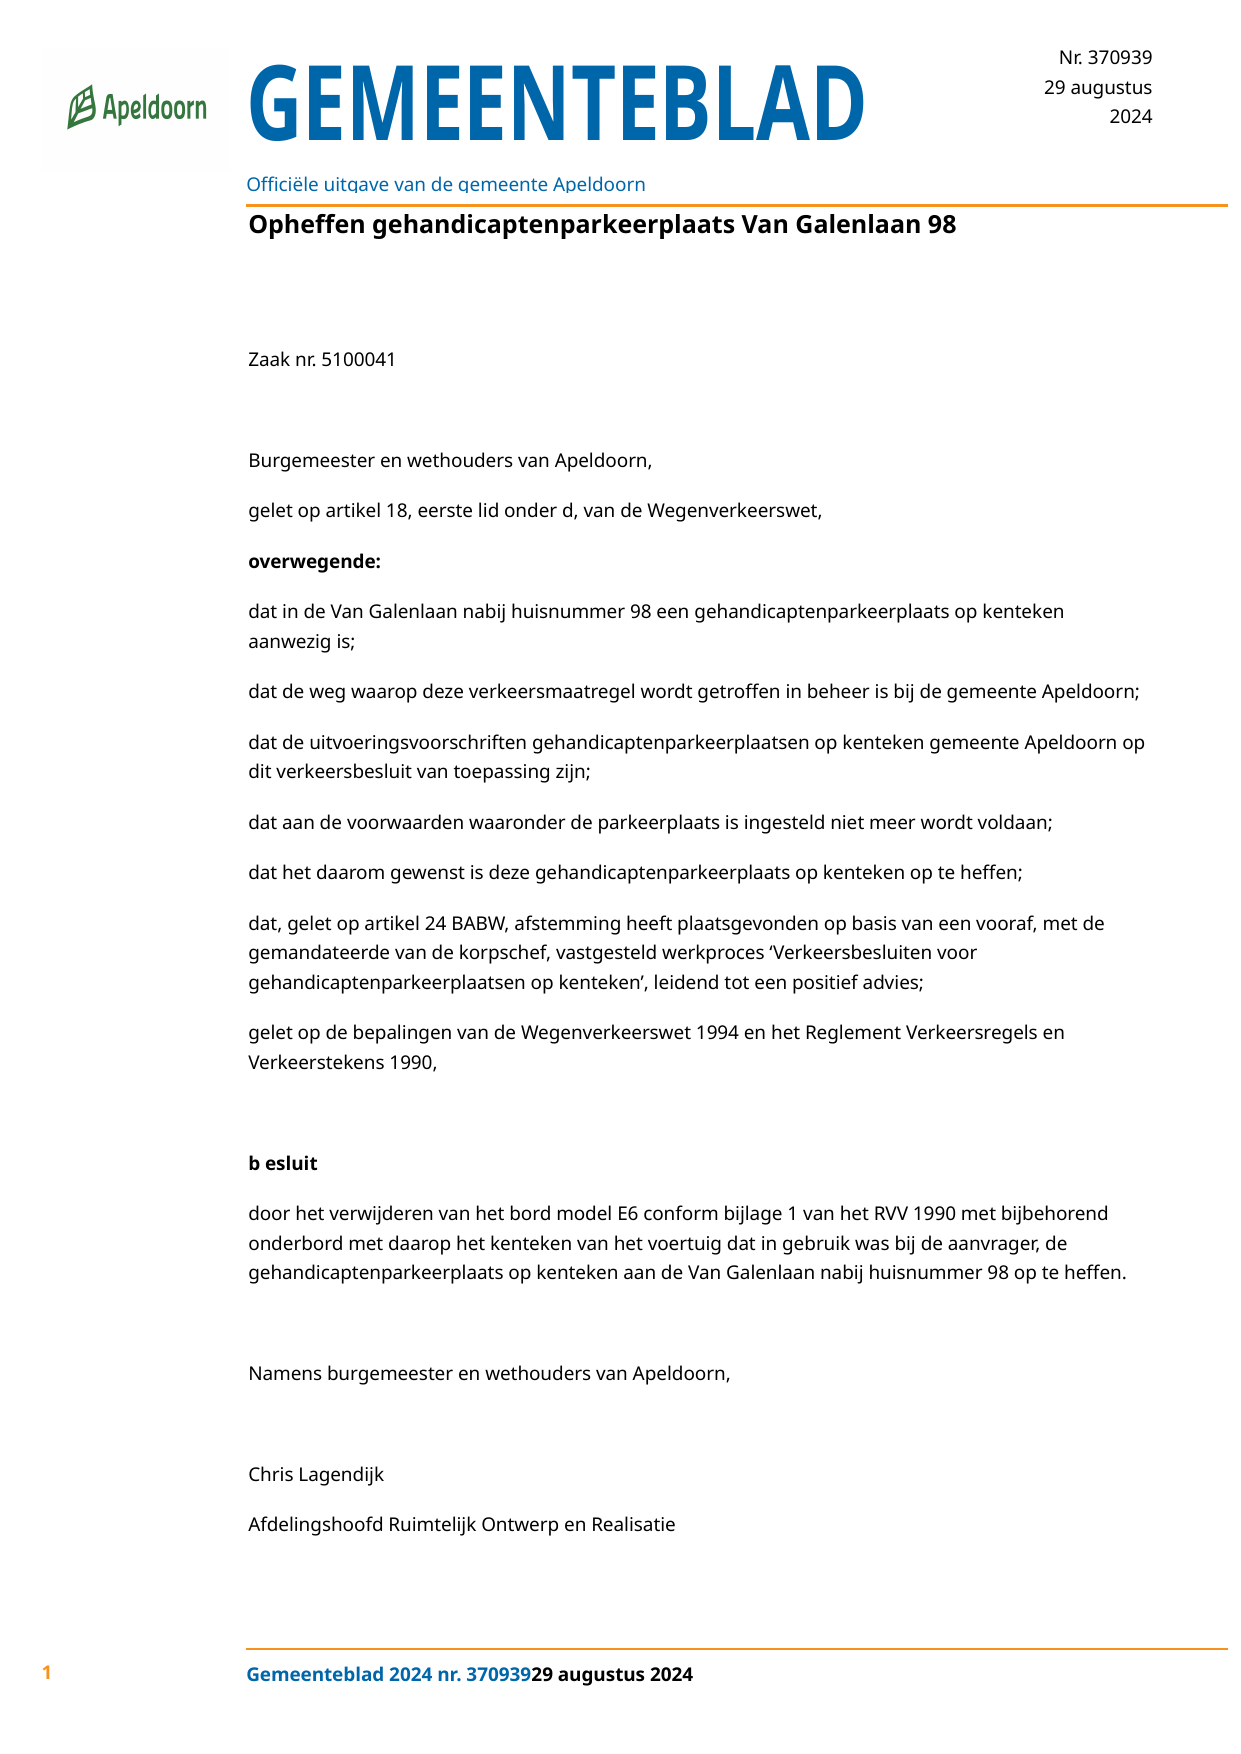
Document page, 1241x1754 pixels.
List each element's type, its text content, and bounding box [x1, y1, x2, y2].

text Afdelingshoofd Ruimtelijk Ontwerp en Realisatie [248, 1511, 1152, 1537]
text overwegende: [248, 548, 1152, 574]
text gelet op de bepalingen van de Wegenverkeerswet 1994 en het Reglement Verkeersregels en Verkeerstekens 1990, [248, 1019, 1152, 1075]
text Chris Lagendijk [248, 1461, 1152, 1487]
text Namens burgemeester en wethouders van Apeldoorn, [248, 1360, 1152, 1386]
text dat de uitvoeringsvoorschriften gehandicaptenparkeerplaatsen op kenteken gemeente Apeldoorn op dit verkeersbesluit van toepassing zijn; [248, 729, 1152, 784]
text door het verwijderen van het bord model E6 conform bijlage 1 van het RVV 1990 met bijbehorend onderbord met daarop het kenteken van het voertuig dat in gebruik was bij de aanvrager, de gehandicaptenparkeerplaats op kenteken aan de Van Galenlaan nabij huisnummer 98 op te heffen. [248, 1200, 1152, 1285]
text dat aan de voorwaarden waaronder de parkeerplaats is ingesteld niet meer wordt voldaan; [248, 809, 1152, 835]
text dat het daarom gewenst is deze gehandicaptenparkeerplaats op kenteken op te heffen; [248, 859, 1152, 885]
text b esluit [248, 1150, 1152, 1176]
text dat de weg waarop deze verkeersmaatregel wordt getroffen in beheer is bij de gemeente Apeldoorn; [248, 678, 1152, 704]
text dat, gelet op artikel 24 BABW, afstemming heeft plaatsgevonden op basis van een vooraf, met de gemandateerde van de korpschef, vastgesteld werkproces ‘Verkeersbesluiten voor gehandicaptenparkeerplaatsen op kenteken’, leidend tot een positief advies; [248, 910, 1152, 995]
text Zaak nr. 5100041 [248, 346, 1152, 372]
text gelet op artikel 18, eerste lid onder d, van de Wegenverkeerswet, [248, 498, 1152, 523]
text Burgemeester en wethouders van Apeldoorn, [248, 447, 1152, 473]
picture [41, 47, 231, 172]
text Opheffen gehandicaptenparkeerplaats Van Galenlaan 98 [248, 207, 1152, 241]
text dat in de Van Galenlaan nabij huisnummer 98 een gehandicaptenparkeerplaats op kenteken aanwezig is; [248, 598, 1152, 654]
